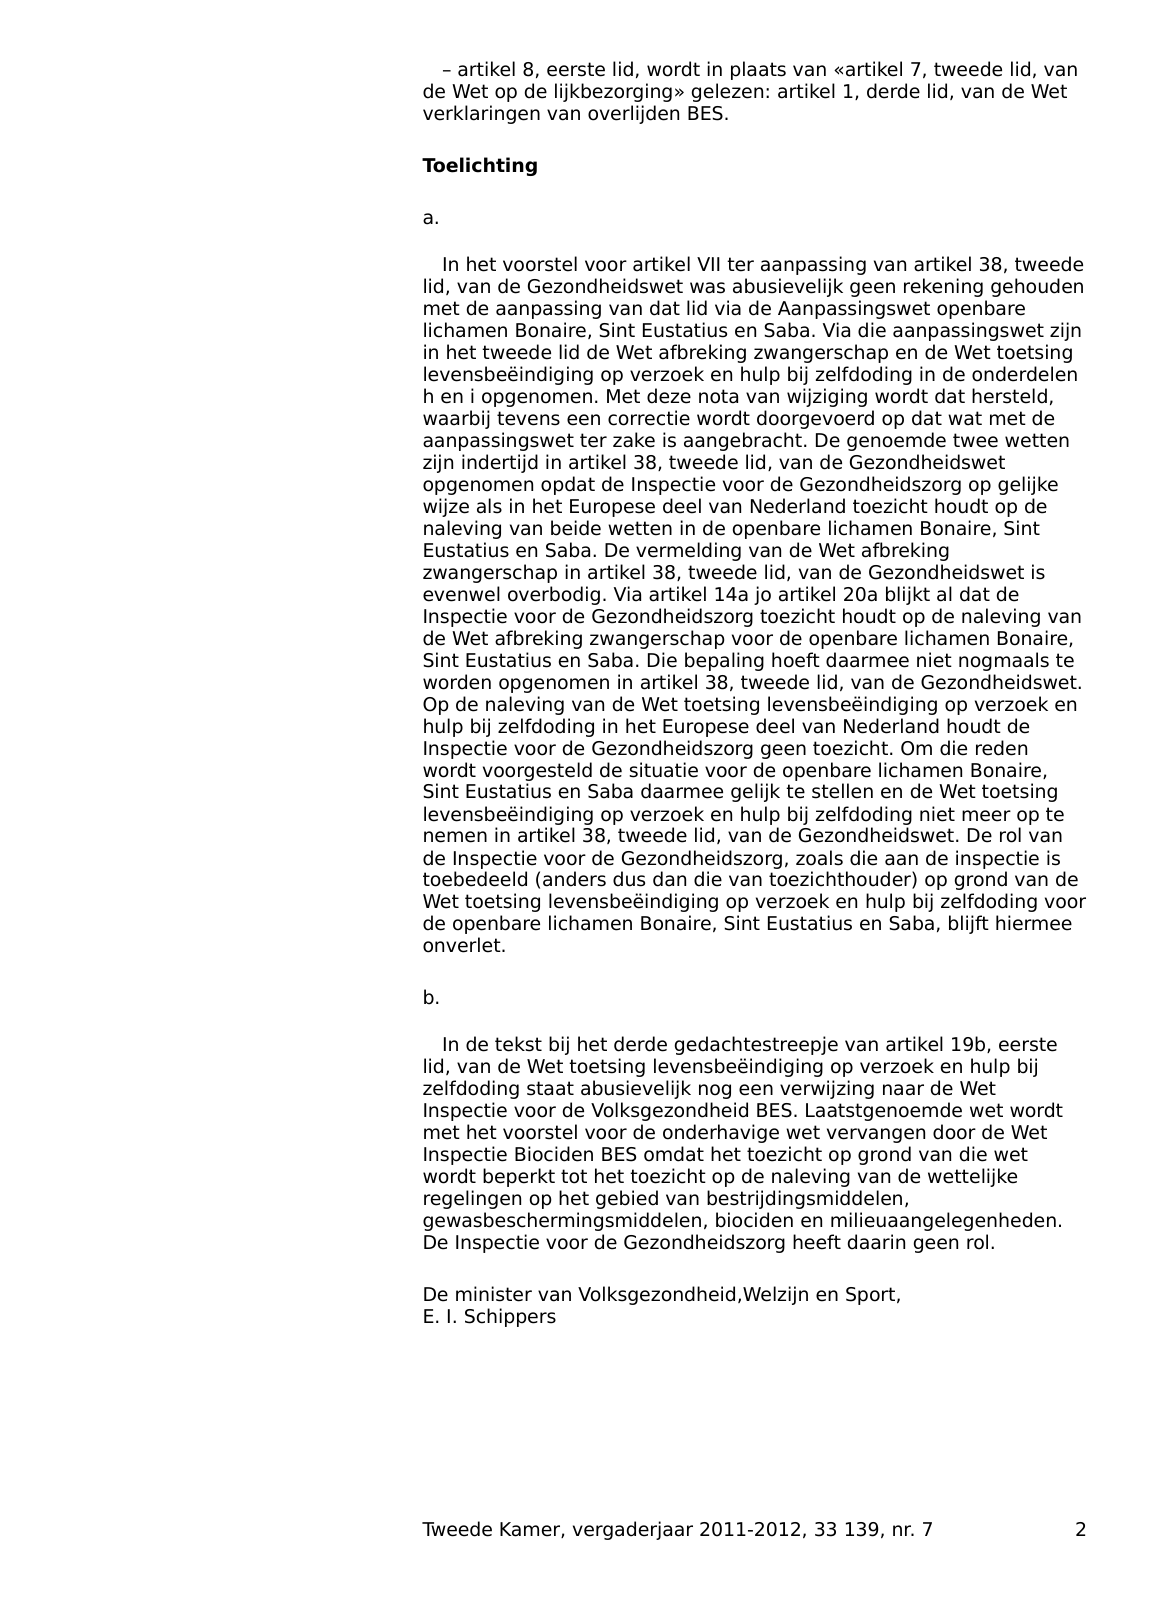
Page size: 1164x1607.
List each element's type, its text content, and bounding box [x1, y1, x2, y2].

subtitle b. [422, 987, 1087, 1009]
text In de tekst bij het derde gedachtestreepje van artikel 19b, eerste lid, van de Wet toetsing levensbeëindiging op verzoek en hulp bij zelfdoding staat abusievelijk nog een verwijzing naar de Wet Inspectie voor de Volksgezondheid BES. Laatstgenoemde wet wordt met het voorstel voor de onderhavige wet vervangen door de Wet Inspectie Biociden BES omdat het toezicht op grond van die wet wordt beperkt tot het toezicht op de naleving van de wettelijke regelingen op het gebied van bestrijdingsmiddelen, gewasbeschermingsmiddelen, biociden en milieuaangelegenheden. De Inspectie voor de Gezondheidszorg heeft daarin geen rol. [422, 1034, 1087, 1254]
text In het voorstel voor artikel VII ter aanpassing van artikel 38, tweede lid, van de Gezondheidswet was abusievelijk geen rekening gehouden met de aanpassing van dat lid via de Aanpassingswet openbare lichamen Bonaire, Sint Eustatius en Saba. Via die aanpassingswet zijn in het tweede lid de Wet afbreking zwangerschap en de Wet toetsing levensbeëindiging op verzoek en hulp bij zelfdoding in de onderdelen h en i opgenomen. Met deze nota van wijziging wordt dat hersteld, waarbij tevens een correctie wordt doorgevoerd op dat wat met de aanpassingswet ter zake is aangebracht. De genoemde twee wetten zijn indertijd in artikel 38, tweede lid, van de Gezondheidswet opgenomen opdat de Inspectie voor de Gezondheidszorg op gelijke wijze als in het Europese deel van Nederland toezicht houdt op de naleving van beide wetten in de openbare lichamen Bonaire, Sint Eustatius en Saba. De vermelding van de Wet afbreking zwangerschap in artikel 38, tweede lid, van de Gezondheidswet is evenwel overbodig. Via artikel 14a jo artikel 20a blijkt al dat de Inspectie voor de Gezondheidszorg toezicht houdt op de naleving van de Wet afbreking zwangerschap voor de openbare lichamen Bonaire, Sint Eustatius en Saba. Die bepaling hoeft daarmee niet nogmaals te worden opgenomen in artikel 38, tweede lid, van de Gezondheidswet. Op de naleving van de Wet toetsing levensbeëindiging op verzoek en hulp bij zelfdoding in het Europese deel van Nederland houdt de Inspectie voor de Gezondheidszorg geen toezicht. Om die reden wordt voorgesteld de situatie voor de openbare lichamen Bonaire, Sint Eustatius en Saba daarmee gelijk te stellen en de Wet toetsing levensbeëindiging op verzoek en hulp bij zelfdoding niet meer op te nemen in artikel 38, tweede lid, van de Gezondheidswet. De rol van de Inspectie voor de Gezondheidszorg, zoals die aan de inspectie is toebedeeld (anders dus dan die van toezichthouder) op grond van de Wet toetsing levensbeëindiging op verzoek en hulp bij zelfdoding voor de openbare lichamen Bonaire, Sint Eustatius en Saba, blijft hiermee onverlet. [422, 254, 1087, 957]
subtitle Toelichting [422, 155, 1087, 177]
subtitle a. [422, 207, 1087, 229]
text De minister van Volksgezondheid,Welzijn en Sport, E. I. Schippers [422, 1284, 1087, 1328]
text – artikel 8, eerste lid, wordt in plaats van «artikel 7, tweede lid, van de Wet op de lijkbezorging» gelezen: artikel 1, derde lid, van de Wet verklaringen van overlijden BES. [422, 59, 1087, 125]
